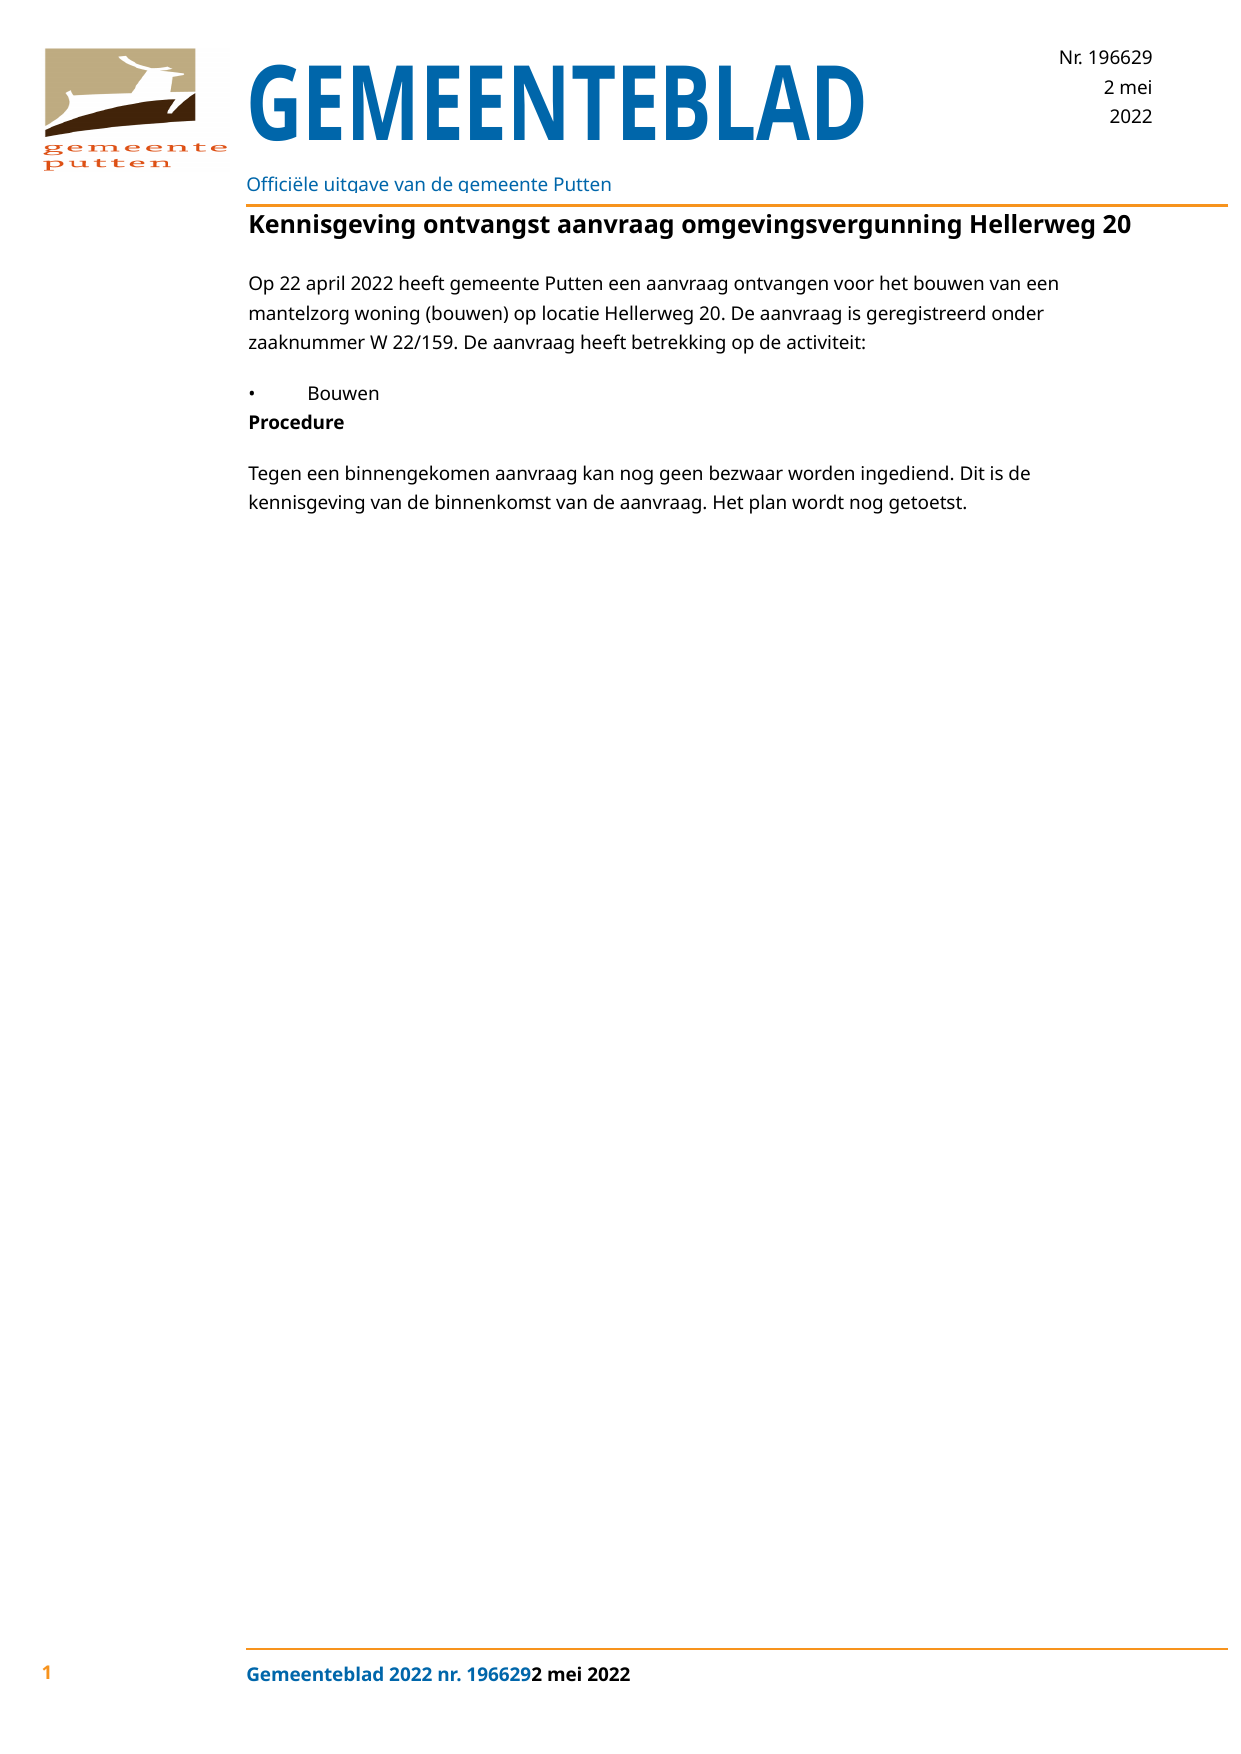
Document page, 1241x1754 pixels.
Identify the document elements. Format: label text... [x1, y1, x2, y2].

text Kennisgeving ontvangst aanvraag omgevingsvergunning Hellerweg 20 [248, 207, 1152, 241]
text Tegen een binnengekomen aanvraag kan nog geen bezwaar worden ingediend. Dit is de kennisgeving van de binnenkomst van de aanvraag. Het plan wordt nog getoetst. [248, 460, 1152, 515]
text Op 22 april 2022 heeft gemeente Putten een aanvraag ontvangen voor het bouwen van een mantelzorg woning (bouwen) op locatie Hellerweg 20. De aanvraag is geregistreerd onder zaaknummer W 22/159. De aanvraag heeft betrekking op de activiteit: [248, 270, 1152, 355]
list Bouwen [248, 380, 1152, 406]
picture [41, 47, 231, 172]
text Procedure [248, 409, 1152, 435]
